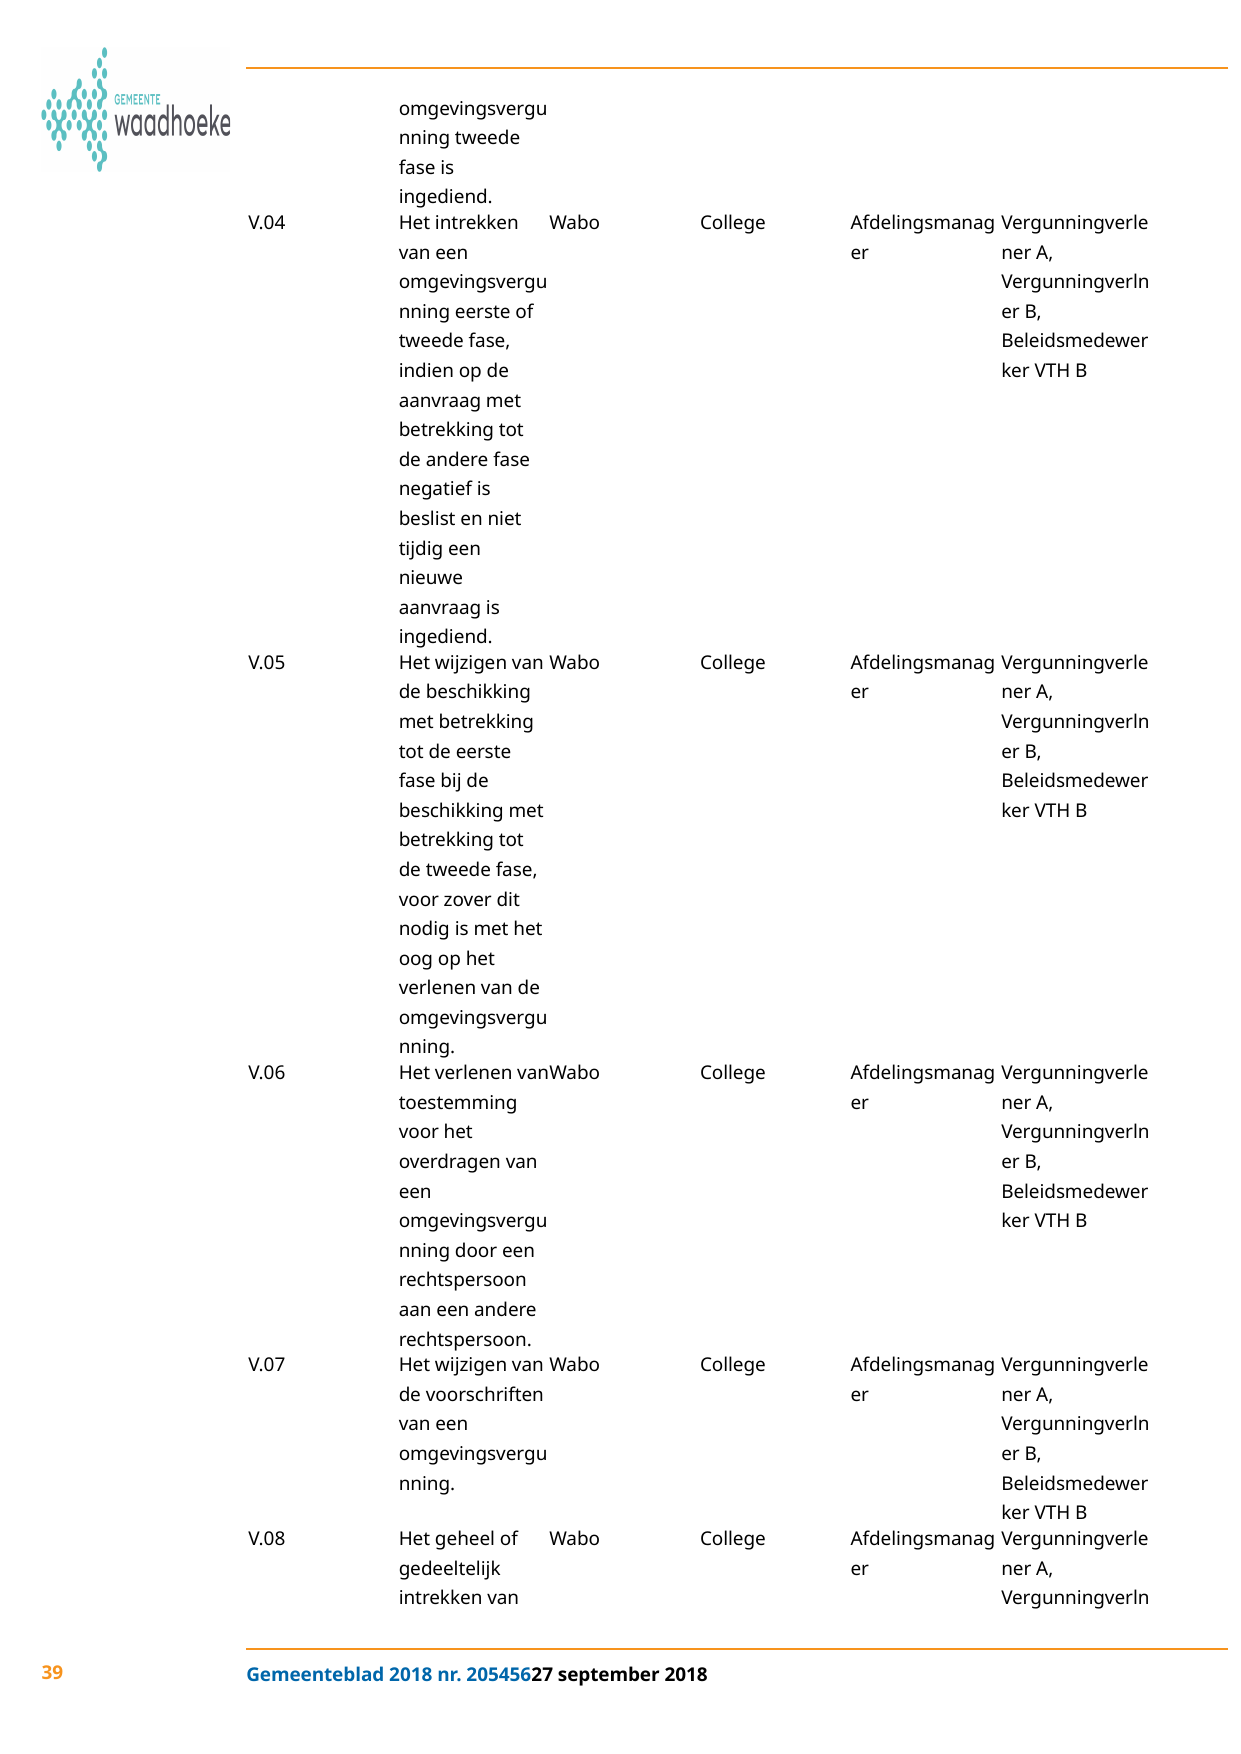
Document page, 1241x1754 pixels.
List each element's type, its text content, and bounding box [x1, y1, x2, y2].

table_cell Vergunningverlener A, Vergunningverlner B, Beleidsmedewerker VTH B [1001, 209, 1152, 649]
picture [41, 47, 231, 172]
table_cell V.05 [248, 649, 398, 1059]
table_cell Het geheel of gedeeltelijk intrekken van [399, 1525, 549, 1610]
table_cell [549, 95, 700, 209]
table_cell Afdelingsmanager [850, 1060, 1001, 1351]
table_cell [248, 95, 398, 209]
table_cell V.08 [248, 1525, 398, 1610]
table_cell Het wijzigen van de voorschriften van een omgevingsvergunning. [399, 1351, 549, 1525]
table_cell Wabo [549, 209, 700, 649]
table_cell V.06 [248, 1060, 398, 1351]
table_cell College [700, 209, 850, 649]
table_cell Afdelingsmanager [850, 209, 1001, 649]
table_cell Vergunningverlener A, Vergunningverln [1001, 1525, 1152, 1610]
table_cell Vergunningverlener A, Vergunningverlner B, Beleidsmedewerker VTH B [1001, 1351, 1152, 1525]
table_cell Het wijzigen van de beschikking met betrekking tot de eerste fase bij de beschikking met betrekking tot de tweede fase, voor zover dit nodig is met het oog op het verlenen van de omgevingsvergunning. [399, 649, 549, 1059]
table_cell omgevingsvergunning tweede fase is ingediend. [399, 95, 549, 209]
table_cell [850, 95, 1001, 209]
table_cell College [700, 649, 850, 1059]
table_cell V.07 [248, 1351, 398, 1525]
table_cell Wabo [549, 649, 700, 1059]
table_cell Het intrekken van een omgevingsvergunning eerste of tweede fase, indien op de aanvraag met betrekking tot de andere fase negatief is beslist en niet tijdig een nieuwe aanvraag is ingediend. [399, 209, 549, 649]
table_cell Vergunningverlener A, Vergunningverlner B, Beleidsmedewerker VTH B [1001, 1060, 1152, 1351]
table_cell College [700, 1060, 850, 1351]
table_cell College [700, 1525, 850, 1610]
table_cell Wabo [549, 1060, 700, 1351]
table_cell Afdelingsmanager [850, 649, 1001, 1059]
table_cell Vergunningverlener A, Vergunningverlner B, Beleidsmedewerker VTH B [1001, 649, 1152, 1059]
table_cell Wabo [549, 1525, 700, 1610]
table_cell Afdelingsmanager [850, 1525, 1001, 1610]
table_cell [700, 95, 850, 209]
table_cell V.04 [248, 209, 398, 649]
table_cell Wabo [549, 1351, 700, 1525]
table_cell [1001, 95, 1152, 209]
table_cell Afdelingsmanager [850, 1351, 1001, 1525]
table_cell College [700, 1351, 850, 1525]
table_cell Het verlenen van toestemming voor het overdragen van een omgevingsvergunning door een rechtspersoon aan een andere rechtspersoon. [399, 1060, 549, 1351]
